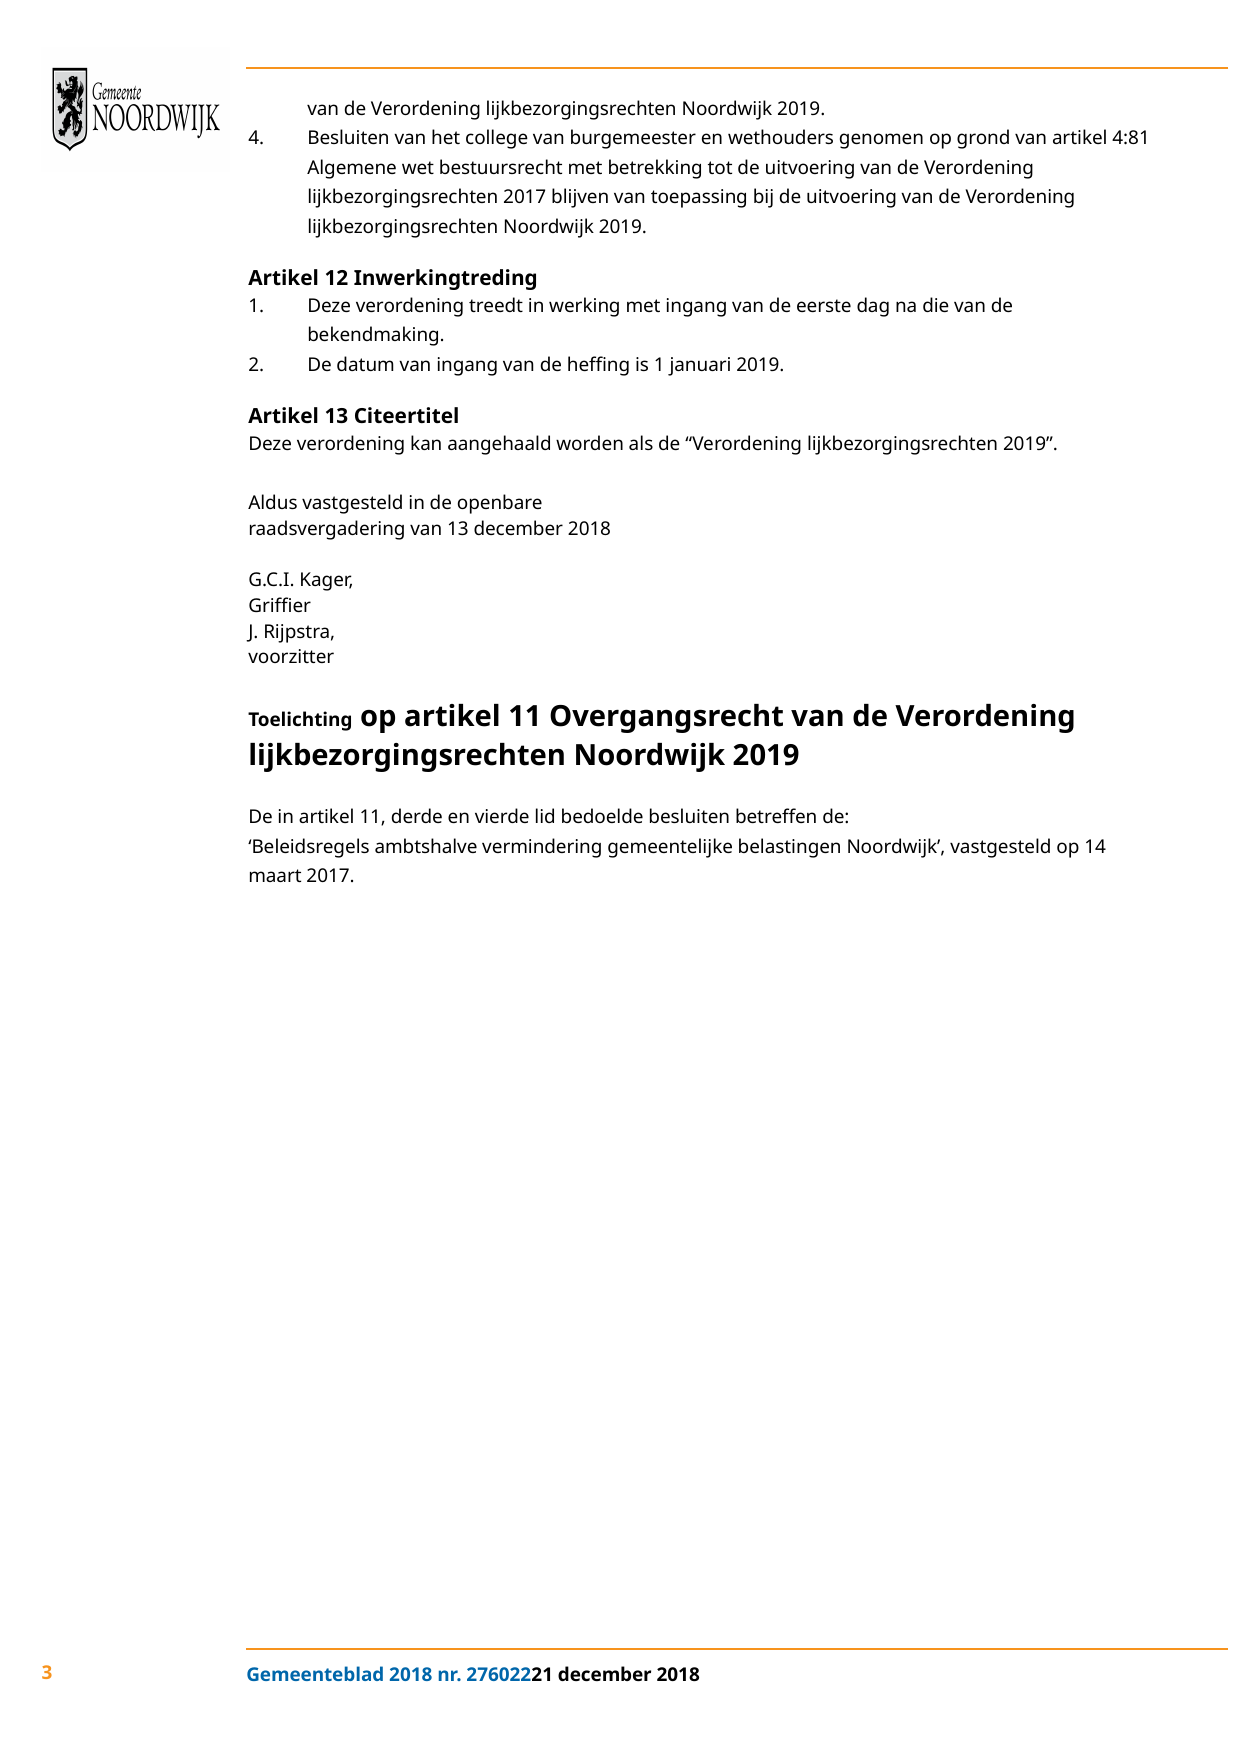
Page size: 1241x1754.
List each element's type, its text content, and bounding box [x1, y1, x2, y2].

list De datum van ingang van de heffing is 1 januari 2019. [248, 351, 1152, 377]
picture [41, 47, 231, 172]
text voorzitter [248, 643, 1152, 669]
text De in artikel 11, derde en vierde lid bedoelde besluiten betreffen de: [248, 803, 1152, 829]
list Deze verordening treedt in werking met ingang van de eerste dag na die van de bekendmaking. [248, 292, 1152, 347]
text Artikel 13 Citeertitel [248, 402, 1152, 430]
list Besluiten van het college van burgemeester en wethouders genomen op grond van artikel 4:81 Algemene wet bestuursrecht met betrekking tot de uitvoering van de Verordening lijkbezorgingsrechten 2017 blijven van toepassing bij de uitvoering van de Verordening lijkbezorgingsrechten Noordwijk 2019. [248, 124, 1152, 239]
list van de Verordening lijkbezorgingsrechten Noordwijk 2019. [248, 95, 1152, 121]
text ‘Beleidsregels ambtshalve vermindering gemeentelijke belastingen Noordwijk’, vastgesteld op 14 maart 2017. [248, 833, 1152, 888]
text Deze verordening kan aangehaald worden als de “Verordening lijkbezorgingsrechten 2019”. [248, 430, 1152, 456]
text Aldus vastgesteld in de openbare [248, 489, 1152, 515]
text Griffier [248, 592, 1152, 618]
text Artikel 12 Inwerkingtreding [248, 263, 1152, 292]
text G.C.I. Kager, [248, 566, 1152, 592]
text J. Rijpstra, [248, 618, 1152, 643]
text Toelichting op artikel 11 Overgangsrecht van de Verordening lijkbezorgingsrechten Noordwijk 2019 [248, 695, 1152, 774]
text raadsvergadering van 13 december 2018 [248, 515, 1152, 541]
